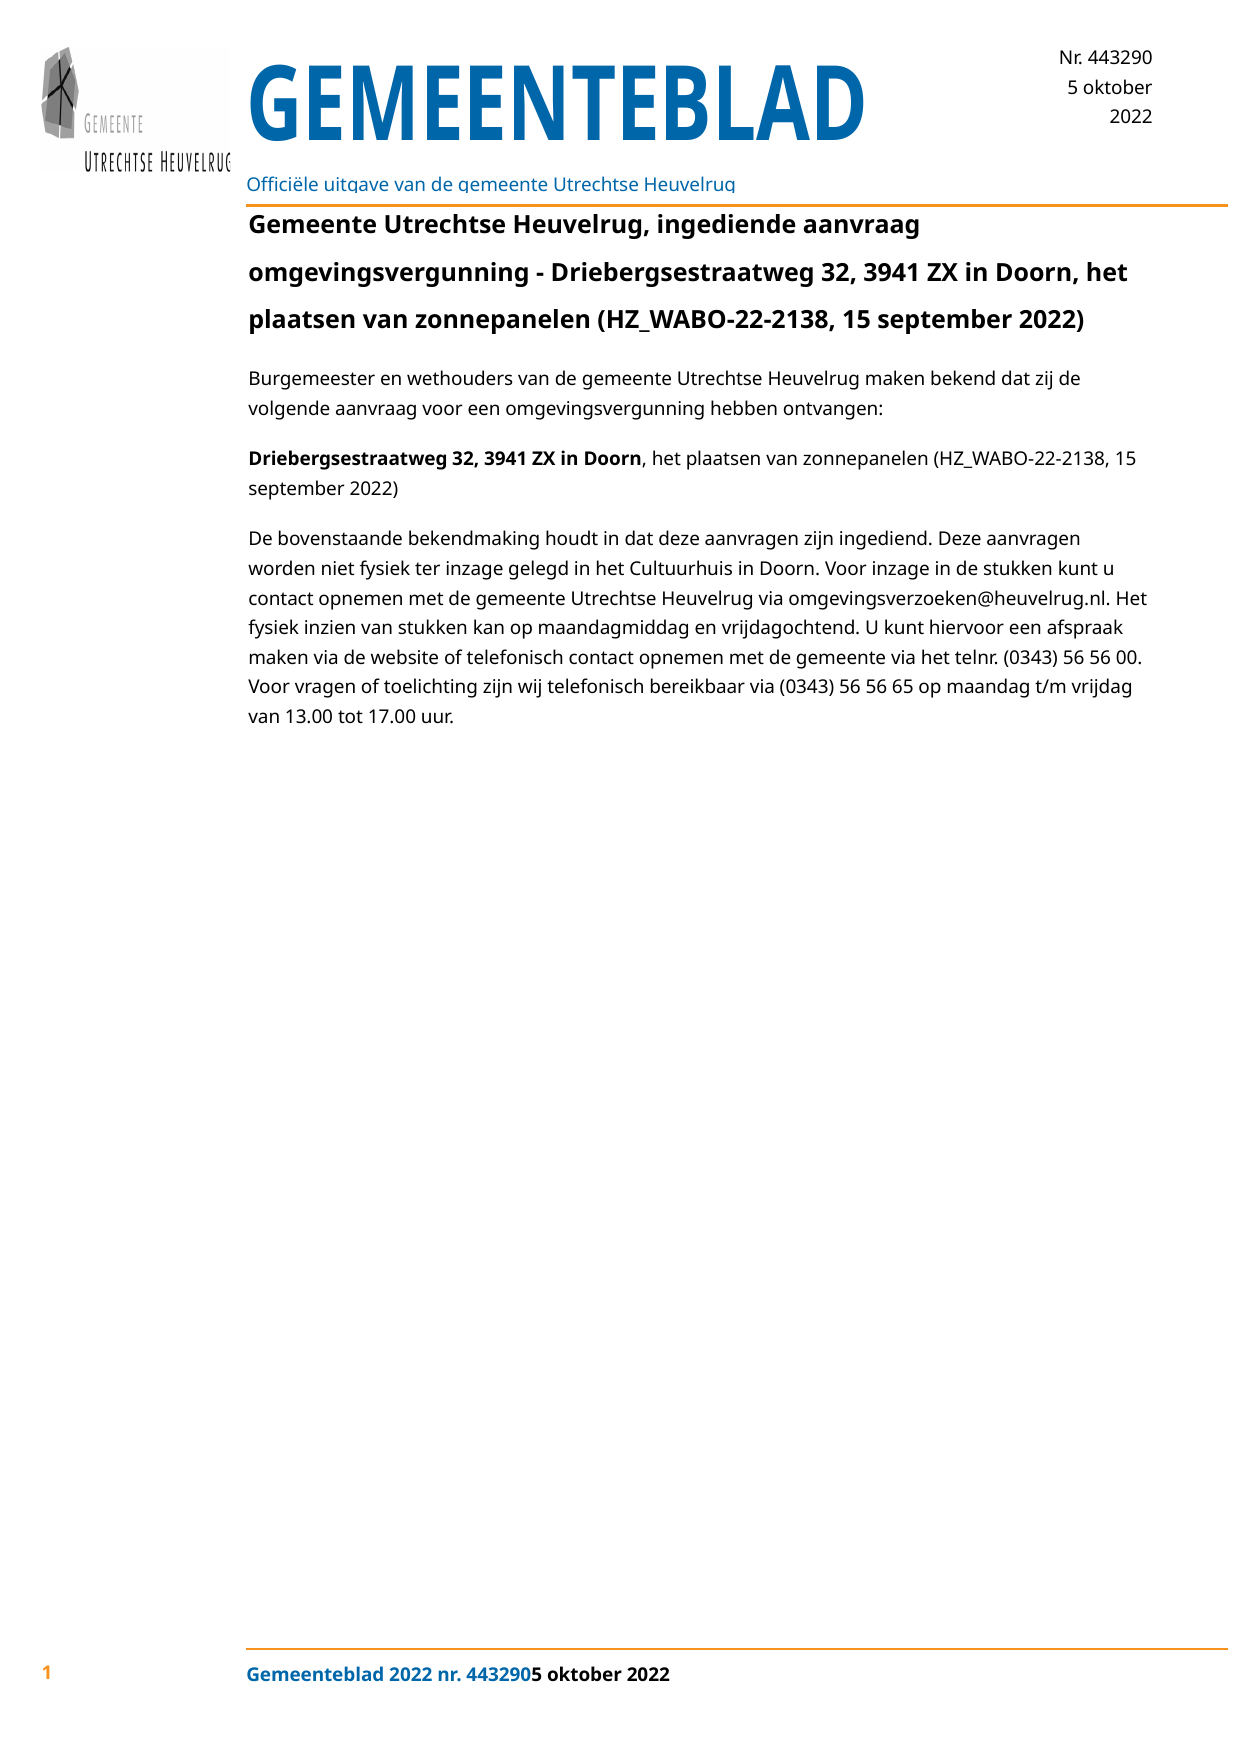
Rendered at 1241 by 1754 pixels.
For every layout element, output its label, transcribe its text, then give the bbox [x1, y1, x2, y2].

text De bovenstaande bekendmaking houdt in dat deze aanvragen zijn ingediend. Deze aanvragen worden niet fysiek ter inzage gelegd in het Cultuurhuis in Doorn. Voor inzage in de stukken kunt u contact opnemen met de gemeente Utrechtse Heuvelrug via omgevingsverzoeken@heuvelrug.nl. Het fysiek inzien van stukken kan op maandagmiddag en vrijdagochtend. U kunt hiervoor een afspraak maken via de website of telefonisch contact opnemen met de gemeente via het telnr. (0343) 56 56 00. Voor vragen of toelichting zijn wij telefonisch bereikbaar via (0343) 56 56 65 op maandag t/m vrijdag van 13.00 tot 17.00 uur. [248, 526, 1152, 729]
text Burgemeester en wethouders van de gemeente Utrechtse Heuvelrug maken bekend dat zij de volgende aanvraag voor een omgevingsvergunning hebben ontvangen: [248, 366, 1152, 421]
picture [41, 47, 231, 172]
text Gemeente Utrechtse Heuvelrug, ingediende aanvraag omgevingsvergunning - Driebergsestraatweg 32, 3941 ZX in Doorn, het plaatsen van zonnepanelen (HZ_WABO-22-2138, 15 september 2022) [248, 207, 1152, 336]
text Driebergsestraatweg 32, 3941 ZX in Doorn, het plaatsen van zonnepanelen (HZ_WABO-22-2138, 15 september 2022) [248, 446, 1152, 501]
